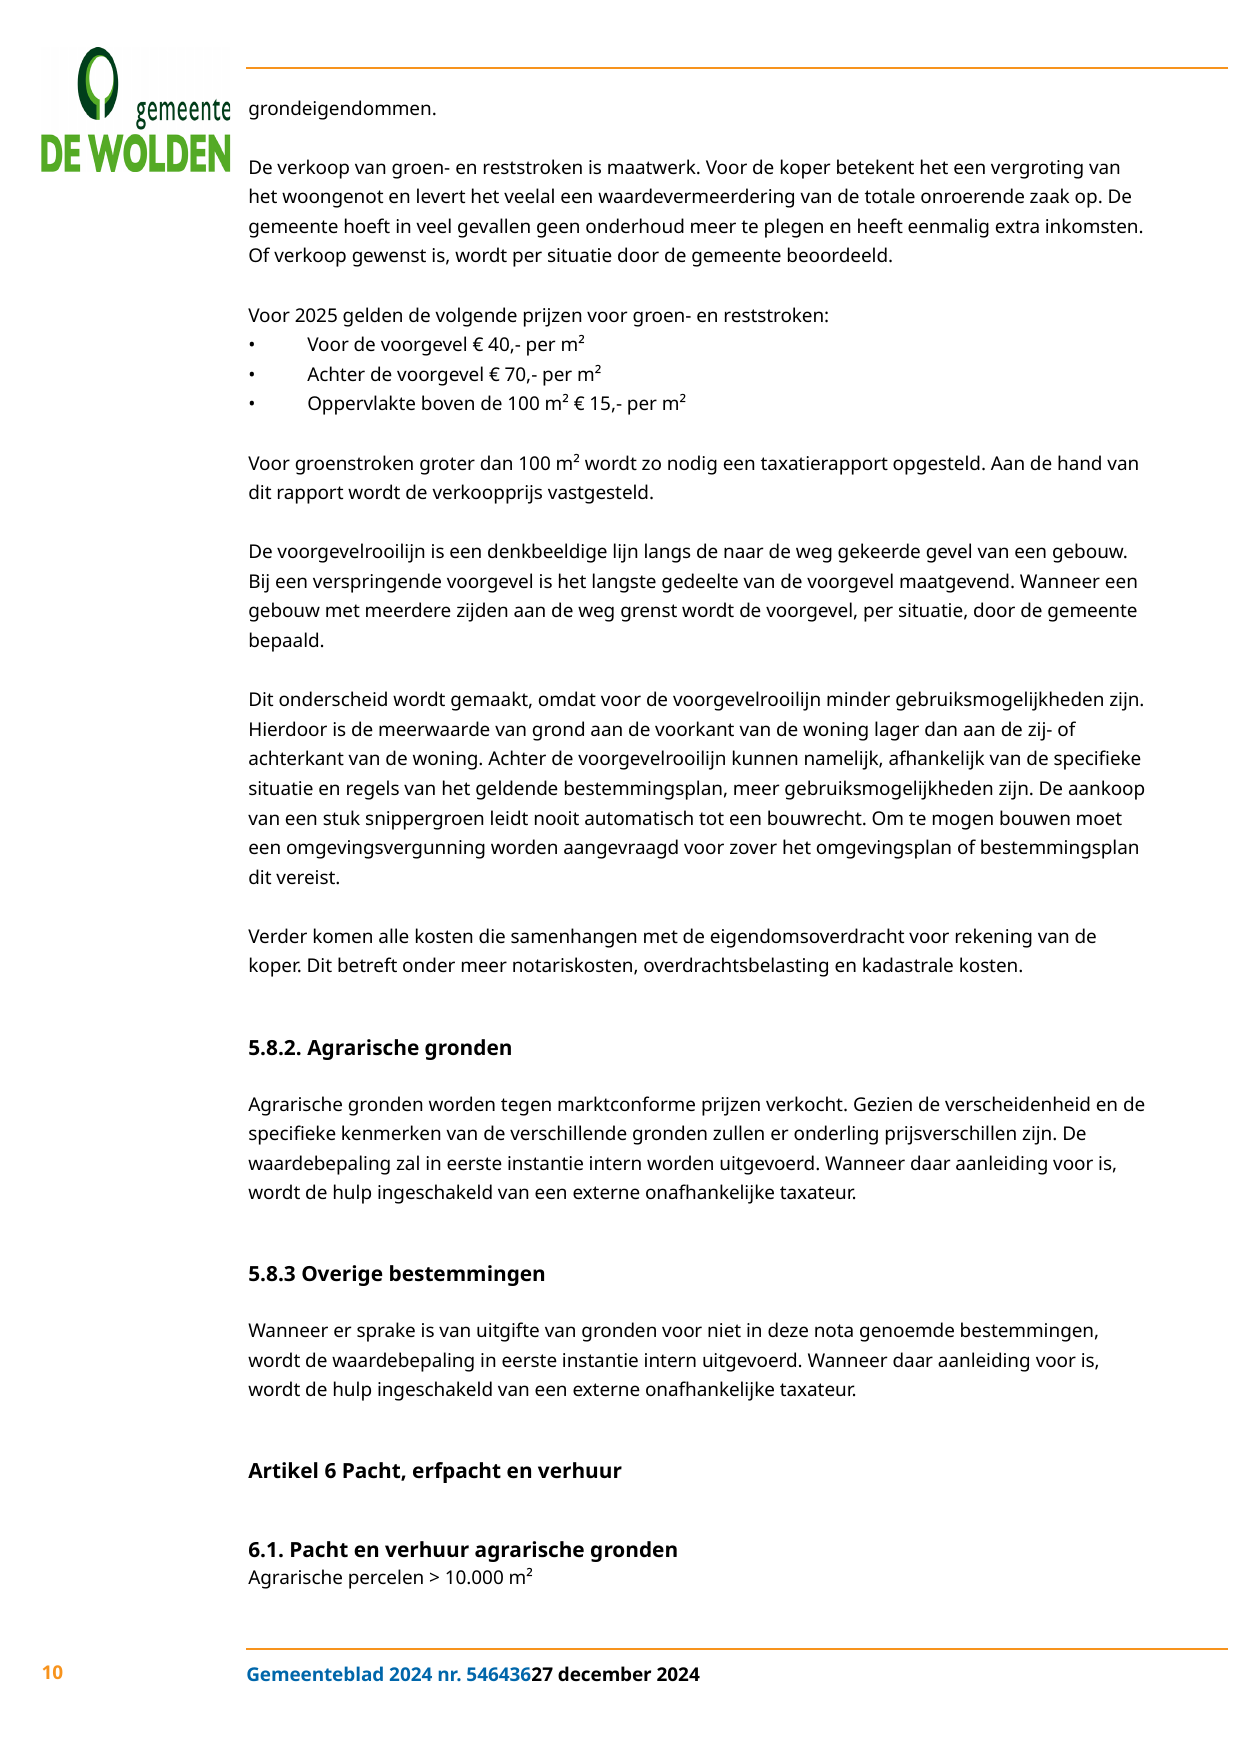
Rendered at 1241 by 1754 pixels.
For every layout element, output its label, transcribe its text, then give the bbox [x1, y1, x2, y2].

list Oppervlakte boven de 100 m² € 15,- per m² [248, 391, 1152, 416]
text De verkoop van groen- en reststroken is maatwerk. Voor de koper betekent het een vergroting van het woongenot en levert het veelal een waardevermeerdering van de totale onroerende zaak op. De gemeente hoeft in veel gevallen geen onderhoud meer te plegen en heeft eenmalig extra inkomsten. Of verkoop gewenst is, wordt per situatie door de gemeente beoordeeld. [248, 154, 1152, 268]
text De voorgevelrooilijn is een denkbeeldige lijn langs de naar de weg gekeerde gevel van een gebouw. Bij een verspringende voorgevel is het langste gedeelte van de voorgevel maatgevend. Wanneer een gebouw met meerdere zijden aan de weg grenst wordt de voorgevel, per situatie, door de gemeente bepaald. [248, 538, 1152, 653]
text Voor groenstroken groter dan 100 m² wordt zo nodig een taxatierapport opgesteld. Aan de hand van dit rapport wordt de verkoopprijs vastgesteld. [248, 450, 1152, 505]
text Agrarische percelen > 10.000 m² [248, 1564, 1152, 1590]
text Wanneer er sprake is van uitgifte van gronden voor niet in deze nota genoemde bestemmingen, wordt de waardebepaling in eerste instantie intern uitgevoerd. Wanneer daar aanleiding voor is, wordt de hulp ingeschakeld van een externe onafhankelijke taxateur. [248, 1317, 1152, 1402]
text Artikel 6 Pacht, erfpacht en verhuur [248, 1457, 1152, 1485]
text 5.8.3 Overige bestemmingen [248, 1259, 1152, 1288]
list Achter de voorgevel € 70,- per m² [248, 361, 1152, 387]
text Dit onderscheid wordt gemaakt, omdat voor de voorgevelrooilijn minder gebruiksmogelijkheden zijn. Hierdoor is de meerwaarde van grond aan de voorkant van de woning lager dan aan de zij- of achterkant van de woning. Achter de voorgevelrooilijn kunnen namelijk, afhankelijk van de specifieke situatie en regels van het geldende bestemmingsplan, meer gebruiksmogelijkheden zijn. De aankoop van een stuk snippergroen leidt nooit automatisch tot een bouwrecht. Om te mogen bouwen moet een omgevingsvergunning worden aangevraagd voor zover het omgevingsplan of bestemmingsplan dit vereist. [248, 686, 1152, 890]
picture [41, 47, 231, 172]
text Verder komen alle kosten die samenhangen met de eigendomsoverdracht voor rekening van de koper. Dit betreft onder meer notariskosten, overdrachtsbelasting en kadastrale kosten. [248, 923, 1152, 978]
text 5.8.2. Agrarische gronden [248, 1033, 1152, 1061]
list Voor de voorgevel € 40,- per m² [248, 331, 1152, 357]
text grondeigendommen. [248, 95, 1152, 121]
text Voor 2025 gelden de volgende prijzen voor groen- en reststroken: [248, 302, 1152, 328]
text 6.1. Pacht en verhuur agrarische gronden [248, 1536, 1152, 1564]
text Agrarische gronden worden tegen marktconforme prijzen verkocht. Gezien de verscheidenheid en de specifieke kenmerken van de verschillende gronden zullen er onderling prijsverschillen zijn. De waardebepaling zal in eerste instantie intern worden uitgevoerd. Wanneer daar aanleiding voor is, wordt de hulp ingeschakeld van een externe onafhankelijke taxateur. [248, 1091, 1152, 1205]
